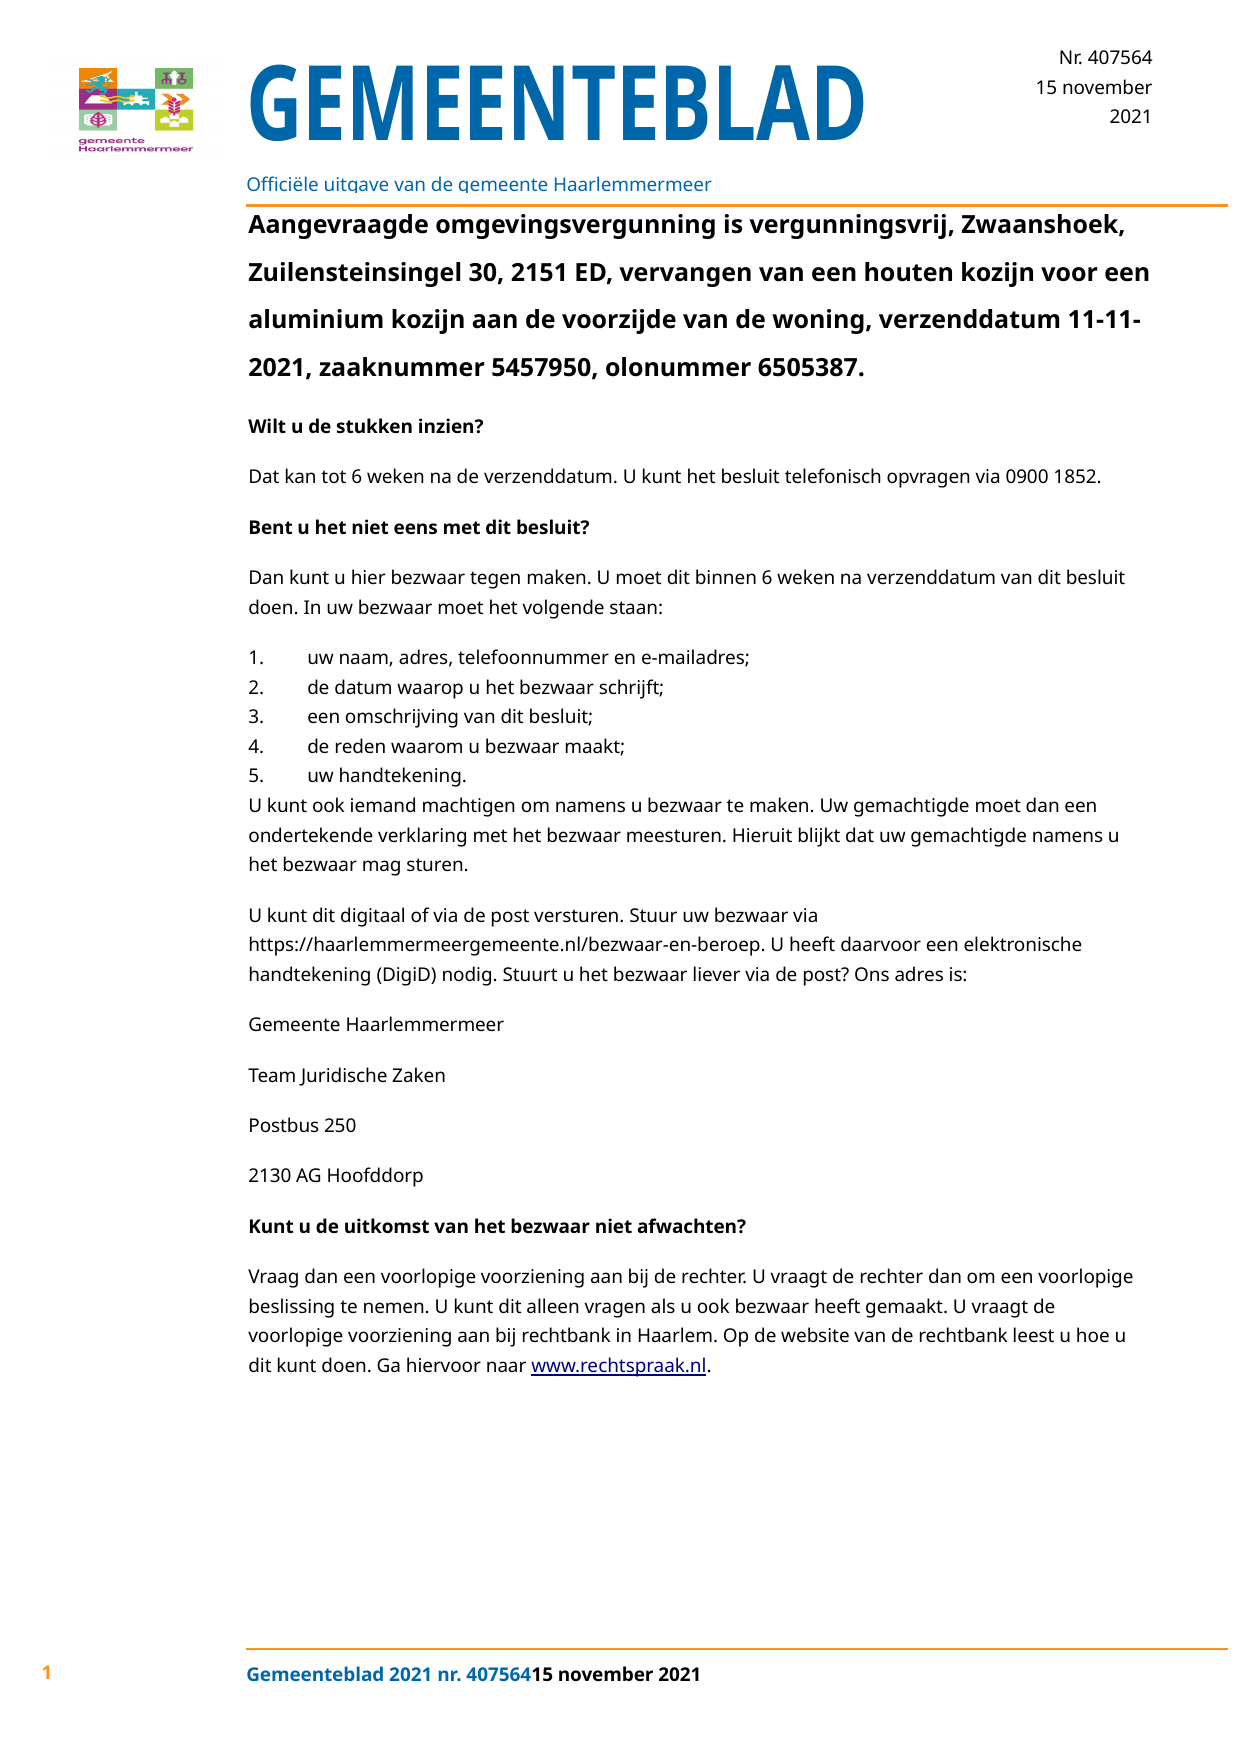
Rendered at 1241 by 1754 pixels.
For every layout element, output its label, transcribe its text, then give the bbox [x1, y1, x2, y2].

text Kunt u de uitkomst van het bezwaar niet afwachten? [248, 1213, 1152, 1239]
list uw naam, adres, telefoonnummer en e-mailadres; [248, 644, 1152, 670]
text Gemeente Haarlemmermeer [248, 1011, 1152, 1037]
list uw handtekening. [248, 763, 1152, 788]
list de reden waarom u bezwaar maakt; [248, 733, 1152, 759]
picture [41, 47, 231, 172]
list een omschrijving van dit besluit; [248, 703, 1152, 729]
text Vraag dan een voorlopige voorziening aan bij de rechter. U vraagt de rechter dan om een voorlopige beslissing te nemen. U kunt dit alleen vragen als u ook bezwaar heeft gemaakt. U vraagt de voorlopige voorziening aan bij rechtbank in Haarlem. Op de website van de rechtbank leest u hoe u dit kunt doen. Ga hiervoor naar www.rechtspraak.nl. [248, 1263, 1152, 1378]
text U kunt dit digitaal of via de post versturen. Stuur uw bezwaar via https://haarlemmermeergemeente.nl/bezwaar-en-beroep. U heeft daarvoor een elektronische handtekening (DigiD) nodig. Stuurt u het bezwaar liever via de post? Ons adres is: [248, 902, 1152, 987]
text Team Juridische Zaken [248, 1062, 1152, 1088]
text Aangevraagde omgevingsvergunning is vergunningsvrij, Zwaanshoek, Zuilensteinsingel 30, 2151 ED, vervangen van een houten kozijn voor een aluminium kozijn aan de voorzijde van de woning, verzenddatum 11-11-2021, zaaknummer 5457950, olonummer 6505387. [248, 207, 1152, 384]
list de datum waarop u het bezwaar schrijft; [248, 674, 1152, 700]
text U kunt ook iemand machtigen om namens u bezwaar te maken. Uw gemachtigde moet dan een ondertekende verklaring met het bezwaar meesturen. Hieruit blijkt dat uw gemachtigde namens u het bezwaar mag sturen. [248, 792, 1152, 877]
text Bent u het niet eens met dit besluit? [248, 514, 1152, 540]
text Postbus 250 [248, 1112, 1152, 1138]
text 2130 AG Hoofddorp [248, 1163, 1152, 1188]
text Dan kunt u hier bezwaar tegen maken. U moet dit binnen 6 weken na verzenddatum van dit besluit doen. In uw bezwaar moet het volgende staan: [248, 564, 1152, 620]
text Dat kan tot 6 weken na de verzenddatum. U kunt het besluit telefonisch opvragen via 0900 1852. [248, 463, 1152, 489]
text Wilt u de stukken inzien? [248, 413, 1152, 439]
